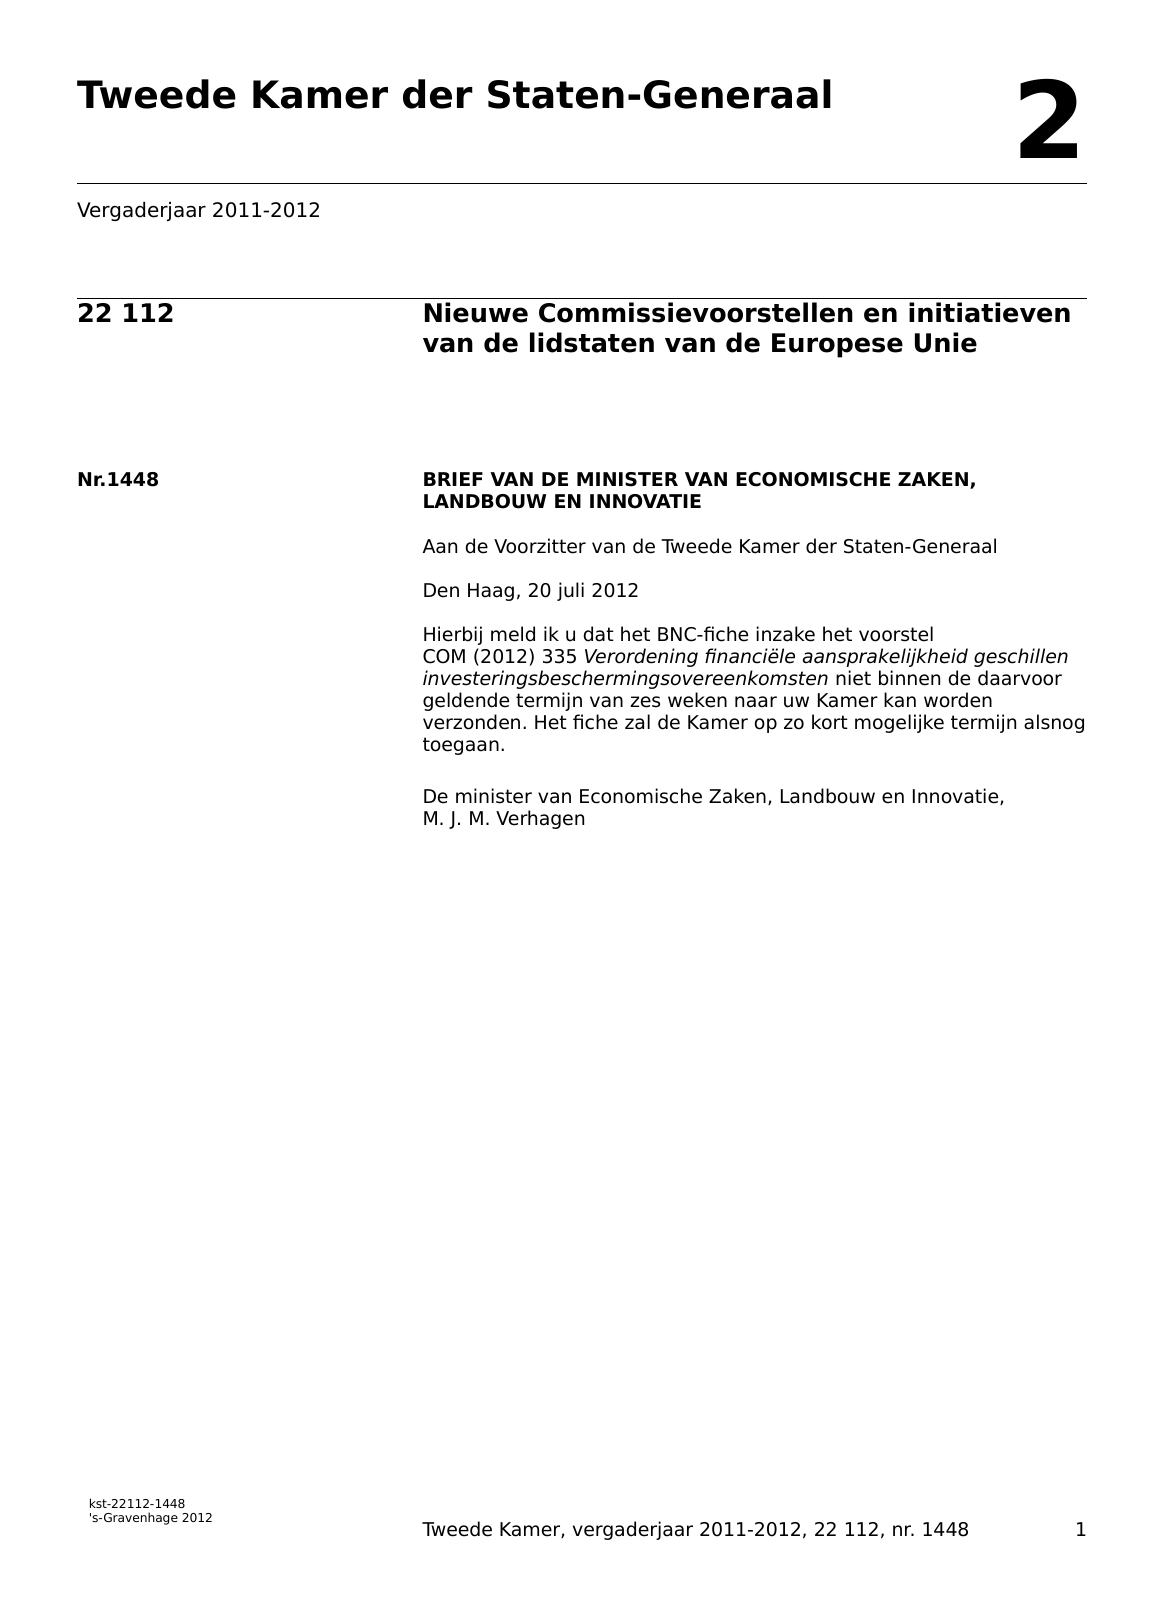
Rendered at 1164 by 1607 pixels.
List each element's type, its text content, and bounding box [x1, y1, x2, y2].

text Aan de Voorzitter van de Tweede Kamer der Staten-Generaal [422, 536, 1087, 557]
subtitle 22 112 Nieuwe Commissievoorstellen en initiatieven van de lidstaten van de Europese Unie [77, 299, 1087, 358]
subtitle Nr.1448 BRIEF VAN DE MINISTER VAN ECONOMISCHE ZAKEN, LANDBOUW EN INNOVATIE [77, 469, 1087, 513]
text 's-Gravenhage 2012 [88, 1511, 323, 1525]
text Hierbij meld ik u dat het BNC-fiche inzake het voorstel COM (2012) 335 Verordening financiële aansprakelijkheid geschillen investeringsbeschermingsovereenkomsten niet binnen de daarvoor geldende termijn van zes weken naar uw Kamer kan worden verzonden. Het fiche zal de Kamer op zo kort mogelijke termijn alsnog toegaan. [422, 624, 1087, 756]
text De minister van Economische Zaken, Landbouw en Innovatie, M. J. M. Verhagen [422, 786, 1087, 830]
table_header Tweede Kamer der Staten-Generaal [77, 59, 886, 183]
table_header 2 [886, 59, 1087, 183]
text Den Haag, 20 juli 2012 [422, 580, 1087, 602]
table_cell Vergaderjaar 2011-2012 [77, 184, 1087, 298]
text kst-22112-1448 [88, 1497, 323, 1511]
